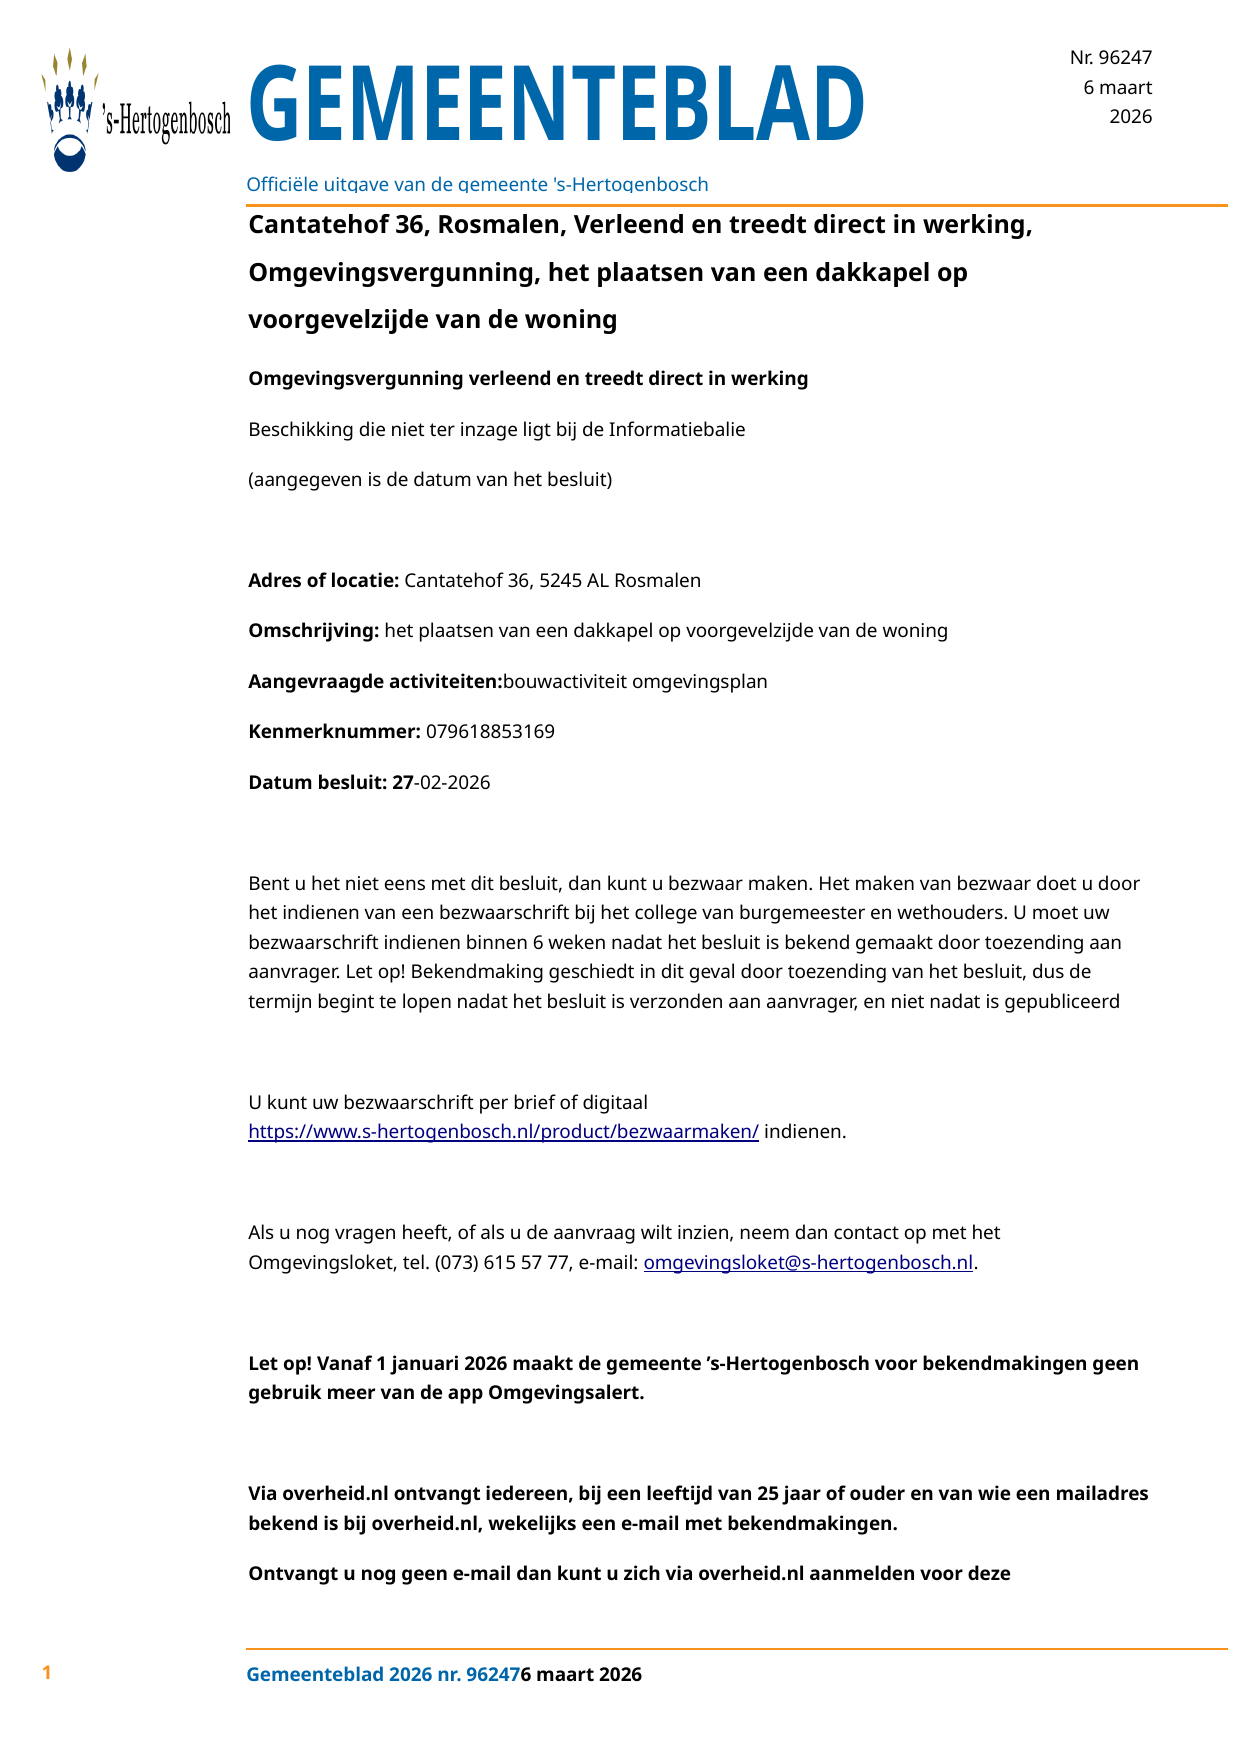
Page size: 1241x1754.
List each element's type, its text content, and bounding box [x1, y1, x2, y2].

text Cantatehof 36, Rosmalen, Verleend en treedt direct in werking, Omgevingsvergunning, het plaatsen van een dakkapel op voorgevelzijde van de woning [248, 207, 1152, 336]
picture [41, 47, 231, 172]
text Beschikking die niet ter inzage ligt bij de Informatiebalie [248, 416, 1152, 442]
text Kenmerknummer: 079618853169 [248, 718, 1152, 744]
text Via overheid.nl ontvangt iedereen, bij een leeftijd van 25 jaar of ouder en van wie een mailadres bekend is bij overheid.nl, wekelijks een e-mail met bekendmakingen. [248, 1480, 1152, 1535]
text Bent u het niet eens met dit besluit, dan kunt u bezwaar maken. Het maken van bezwaar doet u door het indienen van een bezwaarschrift bij het college van burgemeester en wethouders. U moet uw bezwaarschrift indienen binnen 6 weken nadat het besluit is bekend gemaakt door toezending aan aanvrager. Let op! Bekendmaking geschiedt in dit geval door toezending van het besluit, dus de termijn begint te lopen nadat het besluit is verzonden aan aanvrager, en niet nadat is gepubliceerd [248, 870, 1152, 1014]
text Als u nog vragen heeft, of als u de aanvraag wilt inzien, neem dan contact op met het Omgevingsloket, tel. (073) 615 57 77, e-mail: omgevingsloket@s-hertogenbosch.nl. [248, 1219, 1152, 1274]
text Omgevingsvergunning verleend en treedt direct in werking [248, 366, 1152, 391]
text (aangegeven is de datum van het besluit) [248, 466, 1152, 492]
text Omschrijving: het plaatsen van een dakkapel op voorgevelzijde van de woning [248, 618, 1152, 643]
text U kunt uw bezwaarschrift per brief of digitaal https://www.s-hertogenbosch.nl/product/bezwaarmaken/ indienen. [248, 1089, 1152, 1144]
text Let op! Vanaf 1 januari 2026 maakt de gemeente ’s-Hertogenbosch voor bekendmakingen geen gebruik meer van de app Omgevingsalert. [248, 1350, 1152, 1405]
text Datum besluit: 27-02-2026 [248, 769, 1152, 794]
text Aangevraagde activiteiten:bouwactiviteit omgevingsplan [248, 668, 1152, 694]
text Ontvangt u nog geen e-mail dan kunt u zich via overheid.nl aanmelden voor deze [248, 1560, 1152, 1586]
text Adres of locatie: Cantatehof 36, 5245 AL Rosmalen [248, 567, 1152, 593]
